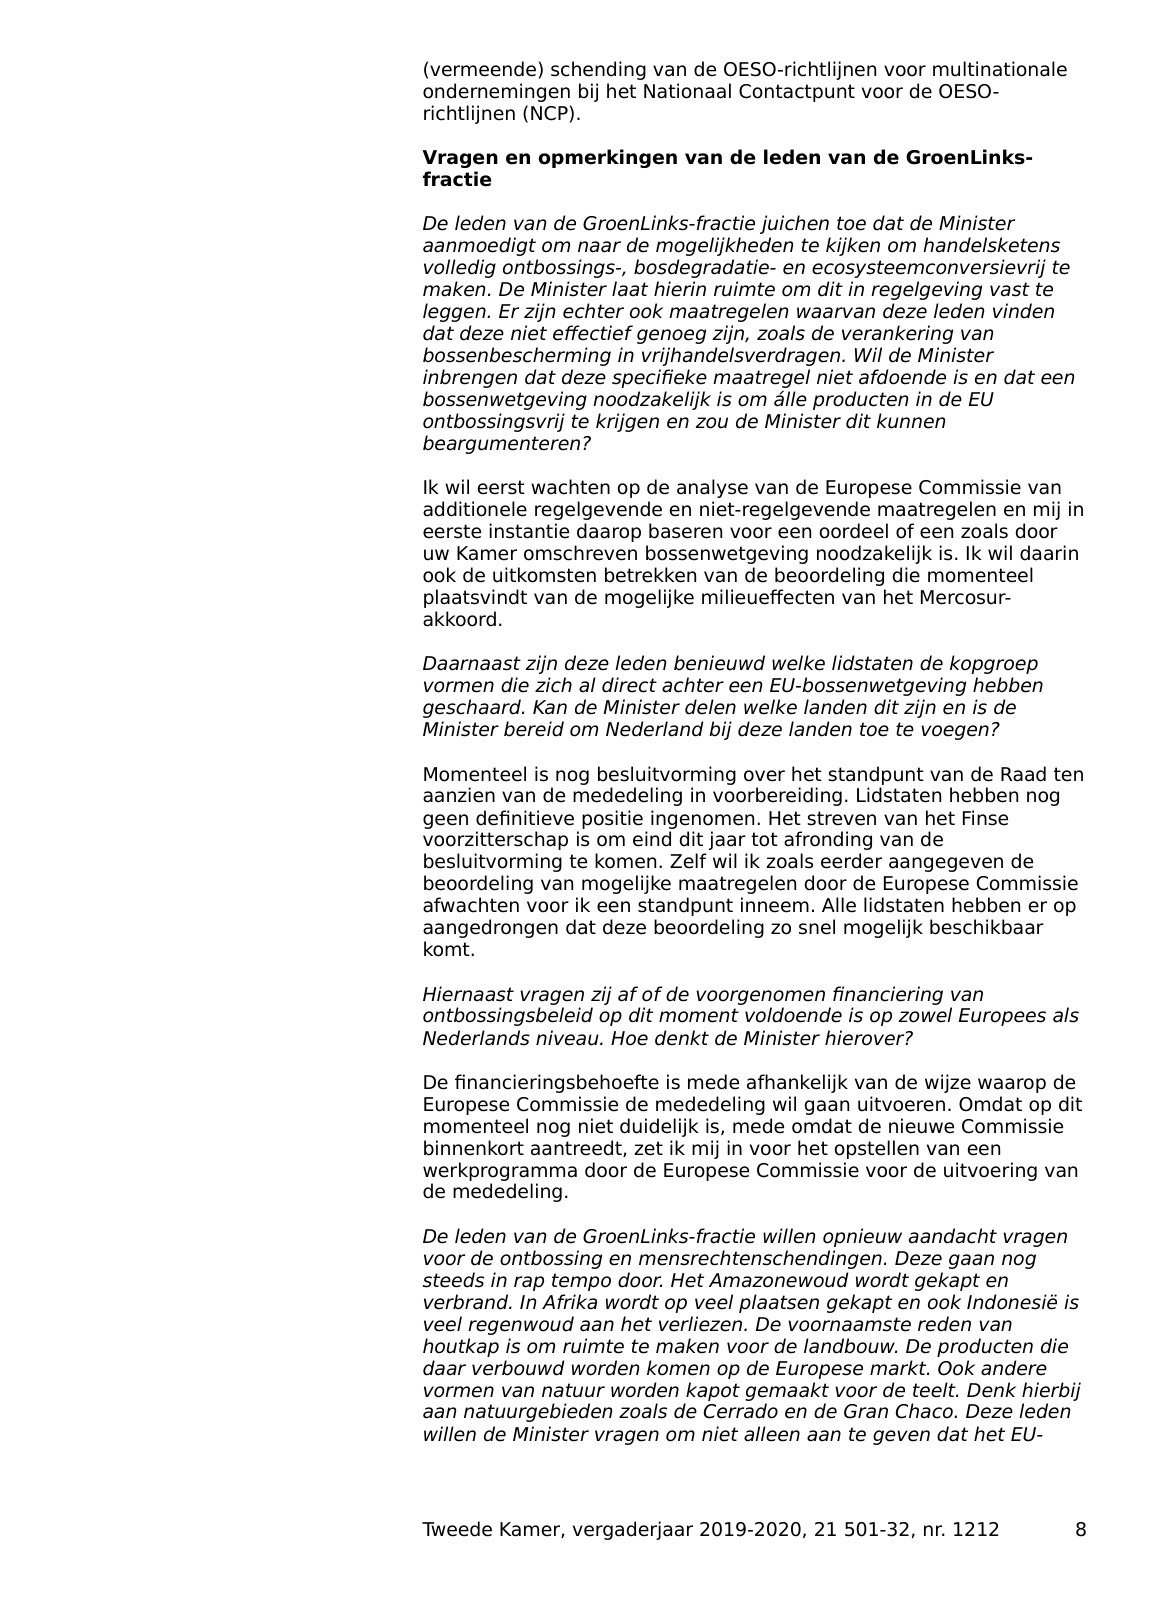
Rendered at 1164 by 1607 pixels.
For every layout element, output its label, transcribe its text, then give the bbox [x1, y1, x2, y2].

text De financieringsbehoefte is mede afhankelijk van de wijze waarop de Europese Commissie de mededeling wil gaan uitvoeren. Omdat op dit momenteel nog niet duidelijk is, mede omdat de nieuwe Commissie binnenkort aantreedt, zet ik mij in voor het opstellen van een werkprogramma door de Europese Commissie voor de uitvoering van de mededeling. [422, 1072, 1087, 1203]
text De leden van de GroenLinks-fractie juichen toe dat de Minister aanmoedigt om naar de mogelijkheden te kijken om handelsketens volledig ontbossings-, bosdegradatie- en ecosysteemconversievrij te maken. De Minister laat hierin ruimte om dit in regelgeving vast te leggen. Er zijn echter ook maatregelen waarvan deze leden vinden dat deze niet effectief genoeg zijn, zoals de verankering van bossenbescherming in vrijhandelsverdragen. Wil de Minister inbrengen dat deze specifieke maatregel niet afdoende is en dat een bossenwetgeving noodzakelijk is om álle producten in de EU ontbossingsvrij te krijgen en zou de Minister dit kunnen beargumenteren? [422, 213, 1087, 455]
text Hiernaast vragen zij af of de voorgenomen financiering van ontbossingsbeleid op dit moment voldoende is op zowel Europees als Nederlands niveau. Hoe denkt de Minister hierover? [422, 983, 1087, 1049]
subtitle Vragen en opmerkingen van de leden van de GroenLinks-fractie [422, 147, 1087, 191]
text (vermeende) schending van de OESO-richtlijnen voor multinationale ondernemingen bij het Nationaal Contactpunt voor de OESO-richtlijnen (NCP). [422, 59, 1087, 125]
text Momenteel is nog besluitvorming over het standpunt van de Raad ten aanzien van de mededeling in voorbereiding. Lidstaten hebben nog geen definitieve positie ingenomen. Het streven van het Finse voorzitterschap is om eind dit jaar tot afronding van de besluitvorming te komen. Zelf wil ik zoals eerder aangegeven de beoordeling van mogelijke maatregelen door de Europese Commissie afwachten voor ik een standpunt inneem. Alle lidstaten hebben er op aangedrongen dat deze beoordeling zo snel mogelijk beschikbaar komt. [422, 763, 1087, 961]
text Ik wil eerst wachten op de analyse van de Europese Commissie van additionele regelgevende en niet-regelgevende maatregelen en mij in eerste instantie daarop baseren voor een oordeel of een zoals door uw Kamer omschreven bossenwetgeving noodzakelijk is. Ik wil daarin ook de uitkomsten betrekken van de beoordeling die momenteel plaatsvindt van de mogelijke milieueffecten van het Mercosur-akkoord. [422, 477, 1087, 631]
text Daarnaast zijn deze leden benieuwd welke lidstaten de kopgroep vormen die zich al direct achter een EU-bossenwetgeving hebben geschaard. Kan de Minister delen welke landen dit zijn en is de Minister bereid om Nederland bij deze landen toe te voegen? [422, 653, 1087, 741]
text De leden van de GroenLinks-fractie willen opnieuw aandacht vragen voor de ontbossing en mensrechtenschendingen. Deze gaan nog steeds in rap tempo door. Het Amazonewoud wordt gekapt en verbrand. In Afrika wordt op veel plaatsen gekapt en ook Indonesië is veel regenwoud aan het verliezen. De voornaamste reden van houtkap is om ruimte te maken voor de landbouw. De producten die daar verbouwd worden komen op de Europese markt. Ook andere vormen van natuur worden kapot gemaakt voor de teelt. Denk hierbij aan natuurgebieden zoals de Cerrado en de Gran Chaco. Deze leden willen de Minister vragen om niet alleen aan te geven dat het EU- [422, 1226, 1087, 1445]
